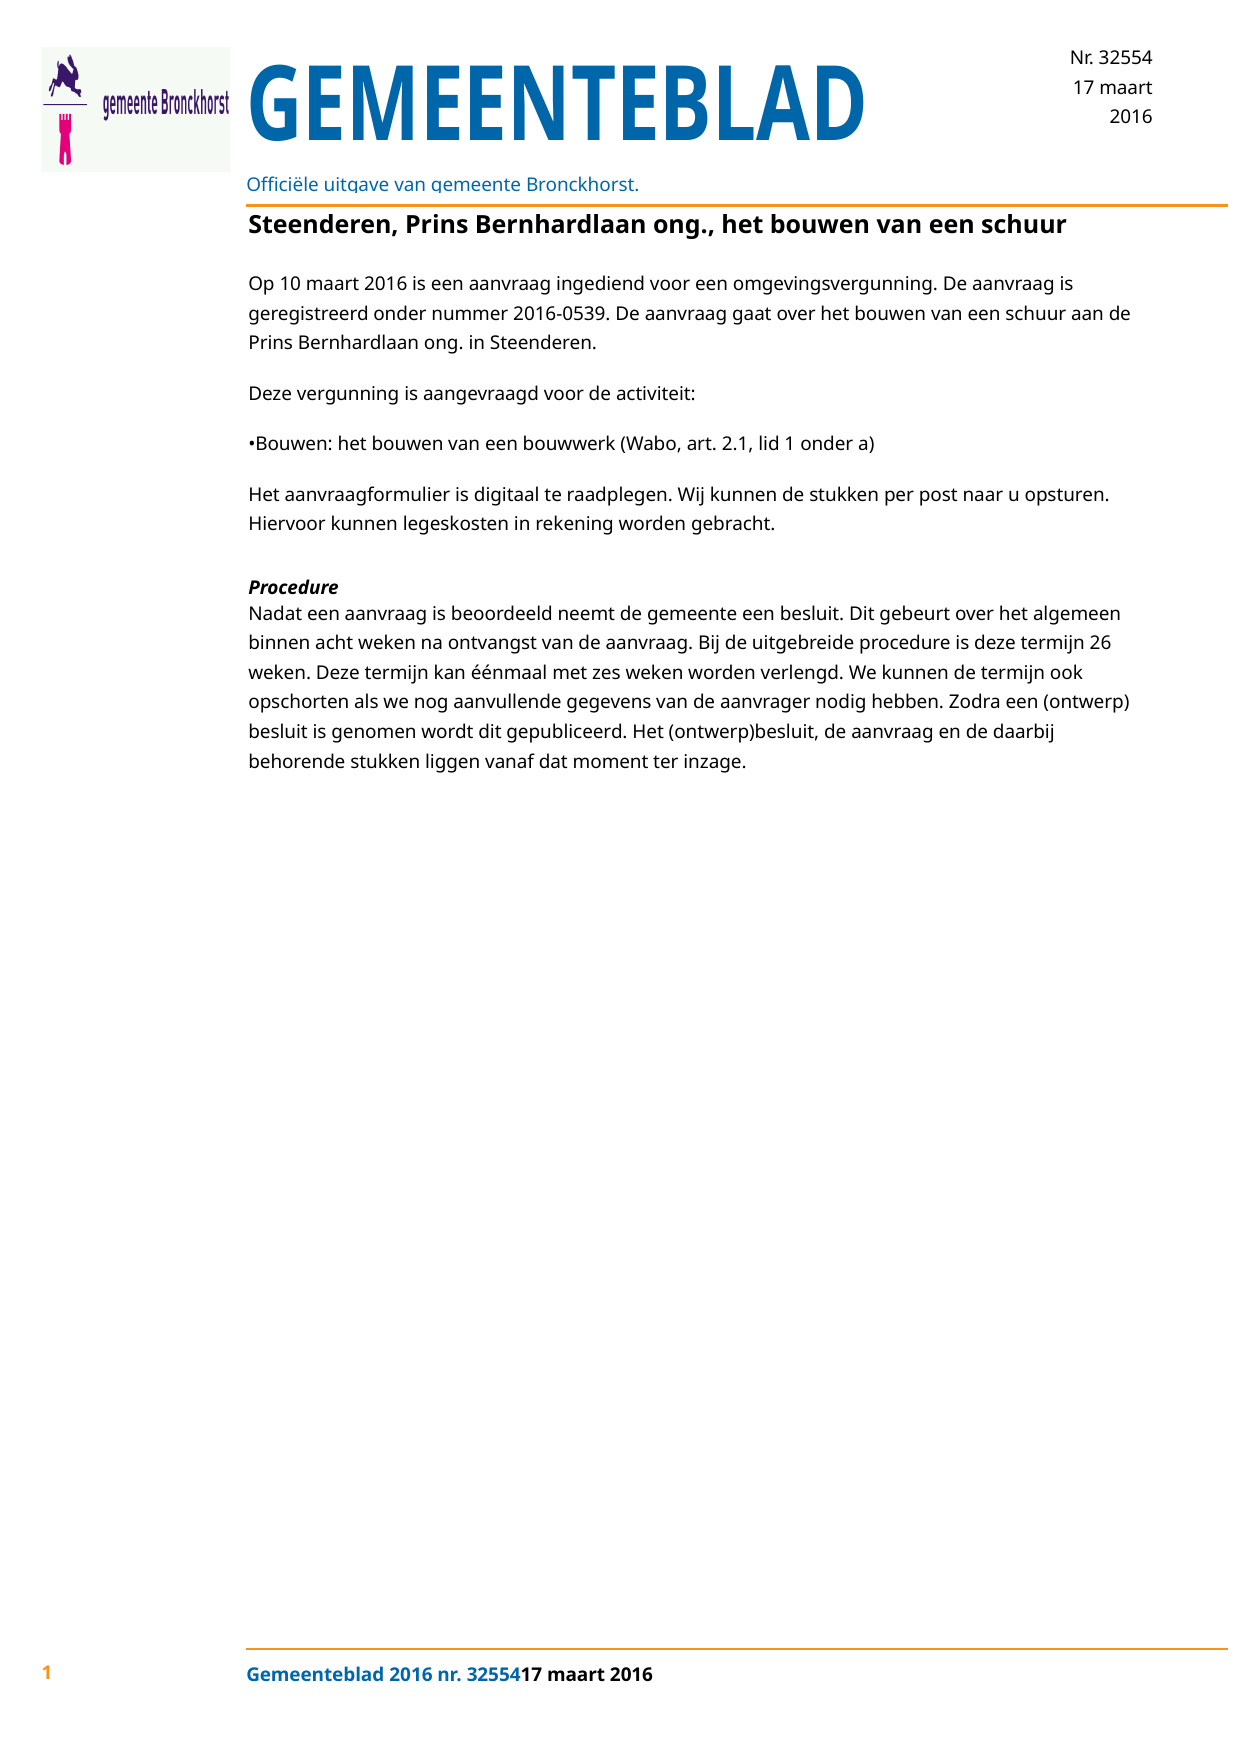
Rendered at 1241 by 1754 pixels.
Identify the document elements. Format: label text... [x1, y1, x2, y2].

text Op 10 maart 2016 is een aanvraag ingediend voor een omgevingsvergunning. De aanvraag is geregistreerd onder nummer 2016-0539. De aanvraag gaat over het bouwen van een schuur aan de Prins Bernhardlaan ong. in Steenderen. [248, 270, 1152, 355]
picture [41, 47, 231, 172]
text Nadat een aanvraag is beoordeeld neemt de gemeente een besluit. Dit gebeurt over het algemeen binnen acht weken na ontvangst van de aanvraag. Bij de uitgebreide procedure is deze termijn 26 weken. Deze termijn kan éénmaal met zes weken worden verlengd. We kunnen de termijn ook opschorten als we nog aanvullende gegevens van de aanvrager nodig hebben. Zodra een (ontwerp) besluit is genomen wordt dit gepubliceerd. Het (ontwerp)besluit, de aanvraag en de daarbij behorende stukken liggen vanaf dat moment ter inzage. [248, 600, 1152, 774]
text Deze vergunning is aangevraagd voor de activiteit: [248, 380, 1152, 406]
text Steenderen, Prins Bernhardlaan ong., het bouwen van een schuur [248, 207, 1152, 241]
text •Bouwen: het bouwen van een bouwwerk (Wabo, art. 2.1, lid 1 onder a) [248, 430, 1152, 456]
text Procedure [248, 574, 1152, 600]
text Het aanvraagformulier is digitaal te raadplegen. Wij kunnen de stukken per post naar u opsturen. Hiervoor kunnen legeskosten in rekening worden gebracht. [248, 481, 1152, 536]
